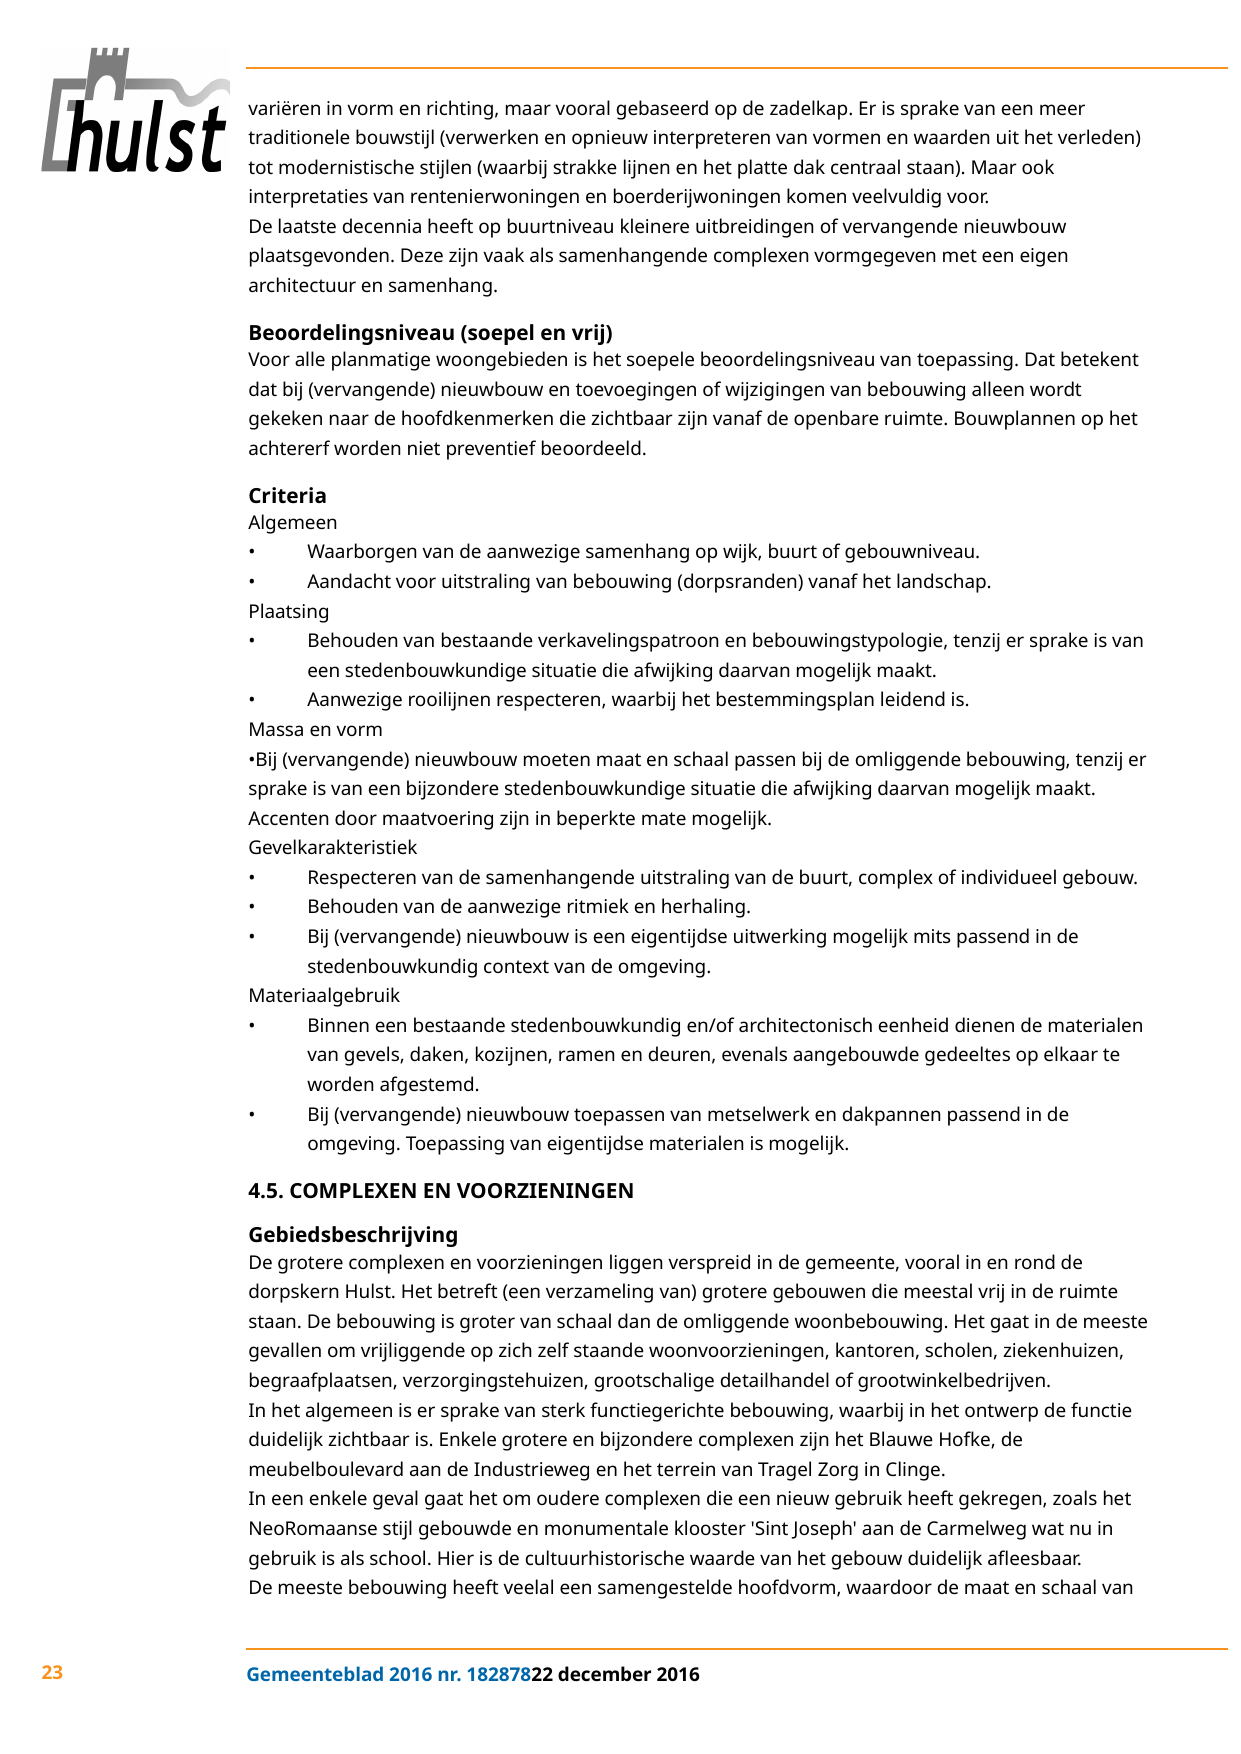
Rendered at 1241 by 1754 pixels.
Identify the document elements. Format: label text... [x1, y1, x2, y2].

text Materiaalgebruik [248, 982, 1152, 1008]
text Voor alle planmatige woongebieden is het soepele beoordelingsniveau van toepassing. Dat betekent dat bij (vervangende) nieuwbouw en toevoegingen of wijzigingen van bebouwing alleen wordt gekeken naar de hoofdkenmerken die zichtbaar zijn vanaf de openbare ruimte. Bouwplannen op het achtererf worden niet preventief beoordeeld. [248, 346, 1152, 461]
text De meeste bebouwing heeft veelal een samengestelde hoofdvorm, waardoor de maat en schaal van [248, 1574, 1152, 1600]
list Waarborgen van de aanwezige samenhang op wijk, buurt of gebouwniveau. [248, 539, 1152, 564]
text Gebiedsbeschrijving [248, 1221, 1152, 1249]
text variëren in vorm en richting, maar vooral gebaseerd op de zadelkap. Er is sprake van een meer traditionele bouwstijl (verwerken en opnieuw interpreteren van vormen en waarden uit het verleden) tot modernistische stijlen (waarbij strakke lijnen en het platte dak centraal staan). Maar ook interpretaties van rentenierwoningen en boerderijwoningen komen veelvuldig voor. [248, 95, 1152, 209]
list Aanwezige rooilijnen respecteren, waarbij het bestemmingsplan leidend is. [248, 687, 1152, 712]
list Behouden van bestaande verkavelingspatroon en bebouwingstypologie, tenzij er sprake is van een stedenbouwkundige situatie die afwijking daarvan mogelijk maakt. [248, 627, 1152, 683]
text Massa en vorm [248, 716, 1152, 742]
text Gevelkarakteristiek [248, 834, 1152, 860]
text 4.5. COMPLEXEN EN VOORZIENINGEN [248, 1176, 1152, 1204]
list Bij (vervangende) nieuwbouw toepassen van metselwerk en dakpannen passend in de omgeving. Toepassing van eigentijdse materialen is mogelijk. [248, 1101, 1152, 1156]
text De laatste decennia heeft op buurtniveau kleinere uitbreidingen of vervangende nieuwbouw plaatsgevonden. Deze zijn vaak als samenhangende complexen vormgegeven met een eigen architectuur en samenhang. [248, 213, 1152, 298]
text Criteria [248, 481, 1152, 509]
list Respecteren van de samenhangende uitstraling van de buurt, complex of individueel gebouw. [248, 864, 1152, 890]
picture [41, 47, 231, 172]
text De grotere complexen en voorzieningen liggen verspreid in de gemeente, vooral in en rond de dorpskern Hulst. Het betreft (een verzameling van) grotere gebouwen die meestal vrij in de ruimte staan. De bebouwing is groter van schaal dan de omliggende woonbebouwing. Het gaat in de meeste gevallen om vrijliggende op zich zelf staande woonvoorzieningen, kantoren, scholen, ziekenhuizen, begraafplaatsen, verzorgingstehuizen, grootschalige detailhandel of grootwinkelbedrijven. [248, 1249, 1152, 1393]
list Behouden van de aanwezige ritmiek en herhaling. [248, 894, 1152, 919]
text Algemeen [248, 509, 1152, 535]
list Bij (vervangende) nieuwbouw is een eigentijdse uitwerking mogelijk mits passend in de stedenbouwkundig context van de omgeving. [248, 923, 1152, 979]
list Aandacht voor uitstraling van bebouwing (dorpsranden) vanaf het landschap. [248, 568, 1152, 594]
list Binnen een bestaande stedenbouwkundig en/of architectonisch eenheid dienen de materialen van gevels, daken, kozijnen, ramen en deuren, evenals aangebouwde gedeeltes op elkaar te worden afgestemd. [248, 1012, 1152, 1097]
text Plaatsing [248, 598, 1152, 624]
text In het algemeen is er sprake van sterk functiegerichte bebouwing, waarbij in het ontwerp de functie duidelijk zichtbaar is. Enkele grotere en bijzondere complexen zijn het Blauwe Hofke, de meubelboulevard aan de Industrieweg en het terrein van Tragel Zorg in Clinge. [248, 1397, 1152, 1482]
text Beoordelingsniveau (soepel en vrij) [248, 318, 1152, 346]
text •Bij (vervangende) nieuwbouw moeten maat en schaal passen bij de omliggende bebouwing, tenzij er sprake is van een bijzondere stedenbouwkundige situatie die afwijking daarvan mogelijk maakt. Accenten door maatvoering zijn in beperkte mate mogelijk. [248, 746, 1152, 831]
text In een enkele geval gaat het om oudere complexen die een nieuw gebruik heeft gekregen, zoals het NeoRomaanse stijl gebouwde en monumentale klooster 'Sint Joseph' aan de Carmelweg wat nu in gebruik is als school. Hier is de cultuurhistorische waarde van het gebouw duidelijk afleesbaar. [248, 1486, 1152, 1571]
